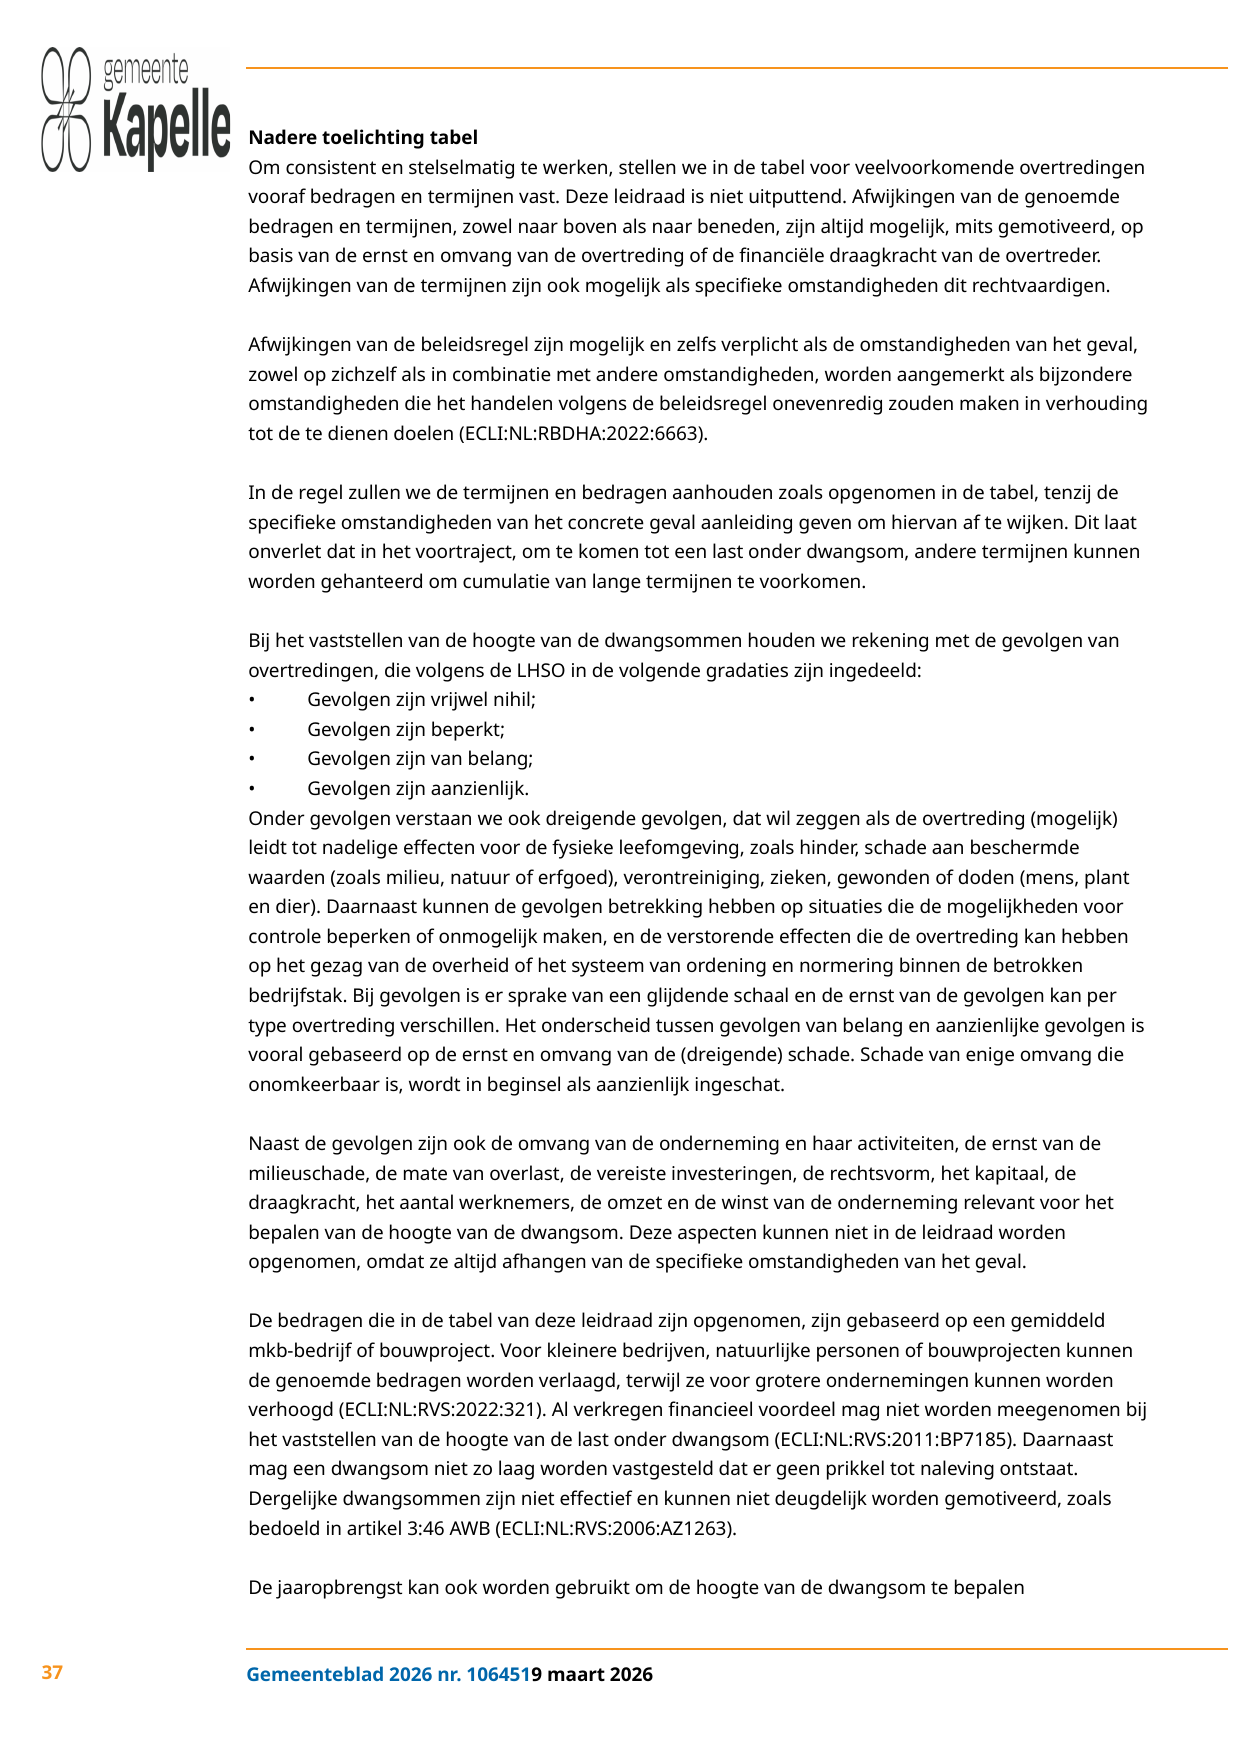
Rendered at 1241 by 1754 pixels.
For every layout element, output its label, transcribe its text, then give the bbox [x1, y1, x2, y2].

picture [41, 47, 231, 172]
list Gevolgen zijn beperkt; [248, 716, 1152, 742]
text In de regel zullen we de termijnen en bedragen aanhouden zoals opgenomen in de tabel, tenzij de specifieke omstandigheden van het concrete geval aanleiding geven om hiervan af te wijken. Dit laat onverlet dat in het voortraject, om te komen tot een last onder dwangsom, andere termijnen kunnen worden gehanteerd om cumulatie van lange termijnen te voorkomen. [248, 479, 1152, 594]
list Gevolgen zijn vrijwel nihil; [248, 686, 1152, 712]
text Bij het vaststellen van de hoogte van de dwangsommen houden we rekening met de gevolgen van overtredingen, die volgens de LHSO in de volgende gradaties zijn ingedeeld: [248, 627, 1152, 683]
text Naast de gevolgen zijn ook de omvang van de onderneming en haar activiteiten, de ernst van de milieuschade, de mate van overlast, de vereiste investeringen, de rechtsvorm, het kapitaal, de draagkracht, het aantal werknemers, de omzet en de winst van de onderneming relevant voor het bepalen van de hoogte van de dwangsom. Deze aspecten kunnen niet in de leidraad worden opgenomen, omdat ze altijd afhangen van de specifieke omstandigheden van het geval. [248, 1130, 1152, 1274]
text Afwijkingen van de beleidsregel zijn mogelijk en zelfs verplicht als de omstandigheden van het geval, zowel op zichzelf als in combinatie met andere omstandigheden, worden aangemerkt als bijzondere omstandigheden die het handelen volgens de beleidsregel onevenredig zouden maken in verhouding tot de te dienen doelen (ECLI:NL:RBDHA:2022:6663). [248, 331, 1152, 446]
text Nadere toelichting tabel [248, 124, 1152, 150]
text De bedragen die in de tabel van deze leidraad zijn opgenomen, zijn gebaseerd op een gemiddeld mkb-bedrijf of bouwproject. Voor kleinere bedrijven, natuurlijke personen of bouwprojecten kunnen de genoemde bedragen worden verlaagd, terwijl ze voor grotere ondernemingen kunnen worden verhoogd (ECLI:NL:RVS:2022:321). Al verkregen financieel voordeel mag niet worden meegenomen bij het vaststellen van de hoogte van de last onder dwangsom (ECLI:NL:RVS:2011:BP7185). Daarnaast mag een dwangsom niet zo laag worden vastgesteld dat er geen prikkel tot naleving ontstaat. Dergelijke dwangsommen zijn niet effectief en kunnen niet deugdelijk worden gemotiveerd, zoals bedoeld in artikel 3:46 AWB (ECLI:NL:RVS:2006:AZ1263). [248, 1308, 1152, 1541]
list Gevolgen zijn aanzienlijk. [248, 775, 1152, 801]
text De jaaropbrengst kan ook worden gebruikt om de hoogte van de dwangsom te bepalen [248, 1574, 1152, 1600]
text Om consistent en stelselmatig te werken, stellen we in de tabel voor veelvoorkomende overtredingen vooraf bedragen en termijnen vast. Deze leidraad is niet uitputtend. Afwijkingen van de genoemde bedragen en termijnen, zowel naar boven als naar beneden, zijn altijd mogelijk, mits gemotiveerd, op basis van de ernst en omvang van de overtreding of de financiële draagkracht van de overtreder. Afwijkingen van de termijnen zijn ook mogelijk als specifieke omstandigheden dit rechtvaardigen. [248, 154, 1152, 298]
list Gevolgen zijn van belang; [248, 746, 1152, 771]
text Onder gevolgen verstaan we ook dreigende gevolgen, dat wil zeggen als de overtreding (mogelijk) leidt tot nadelige effecten voor de fysieke leefomgeving, zoals hinder, schade aan beschermde waarden (zoals milieu, natuur of erfgoed), verontreiniging, zieken, gewonden of doden (mens, plant en dier). Daarnaast kunnen de gevolgen betrekking hebben op situaties die de mogelijkheden voor controle beperken of onmogelijk maken, en de verstorende effecten die de overtreding kan hebben op het gezag van de overheid of het systeem van ordening en normering binnen de betrokken bedrijfstak. Bij gevolgen is er sprake van een glijdende schaal en de ernst van de gevolgen kan per type overtreding verschillen. Het onderscheid tussen gevolgen van belang en aanzienlijke gevolgen is vooral gebaseerd op de ernst en omvang van de (dreigende) schade. Schade van enige omvang die onomkeerbaar is, wordt in beginsel als aanzienlijk ingeschat. [248, 805, 1152, 1097]
